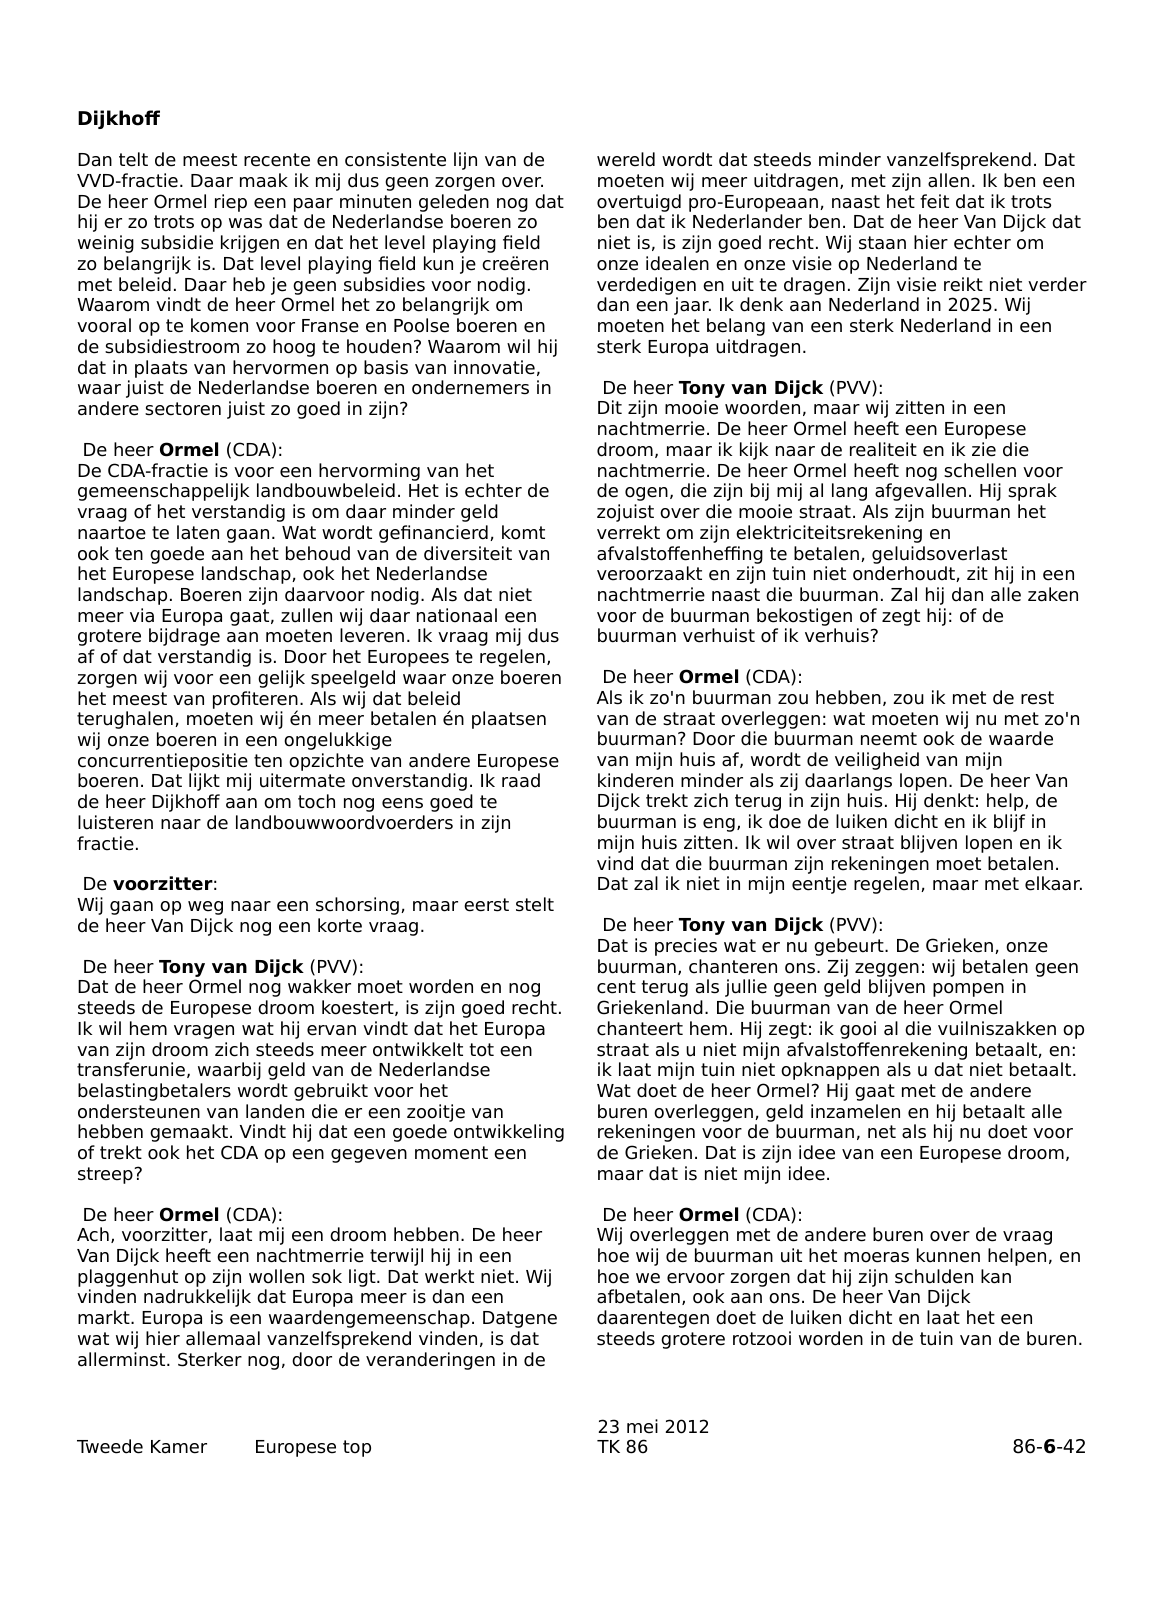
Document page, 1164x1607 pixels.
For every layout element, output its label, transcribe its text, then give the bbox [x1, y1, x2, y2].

text De heer Tony van Dijck (PVV): [596, 915, 1087, 936]
text Wij overleggen met de andere buren over de vraag hoe wij de buurman uit het moeras kunnen helpen, en hoe we ervoor zorgen dat hij zijn schulden kan afbetalen, ook aan ons. De heer Van Dijck daarentegen doet de luiken dicht en laat het een steeds grotere rotzooi worden in de tuin van de buren. [596, 1225, 1087, 1349]
text De heer Ormel (CDA): [77, 1204, 567, 1225]
text De voorzitter: [77, 874, 567, 895]
text De heer Ormel (CDA): [596, 1204, 1087, 1225]
text Als ik zo'n buurman zou hebben, zou ik met de rest van de straat overleggen: wat moeten wij nu met zo'n buurman? Door die buurman neemt ook de waarde van mijn huis af, wordt de veiligheid van mijn kinderen minder als zij daarlangs lopen. De heer Van Dijck trekt zich terug in zijn huis. Hij denkt: help, de buurman is eng, ik doe de luiken dicht en ik blijf in mijn huis zitten. Ik wil over straat blijven lopen en ik vind dat die buurman zijn rekeningen moet betalen. Dat zal ik niet in mijn eentje regelen, maar met elkaar. [596, 688, 1087, 895]
text Dat is precies wat er nu gebeurt. De Grieken, onze buurman, chanteren ons. Zij zeggen: wij betalen geen cent terug als jullie geen geld blijven pompen in Griekenland. Die buurman van de heer Ormel chanteert hem. Hij zegt: ik gooi al die vuilniszakken op straat als u niet mijn afvalstoffenrekening betaalt, en: ik laat mijn tuin niet opknappen als u dat niet betaalt. Wat doet de heer Ormel? Hij gaat met de andere buren overleggen, geld inzamelen en hij betaalt alle rekeningen voor de buurman, net als hij nu doet voor de Grieken. Dat is zijn idee van een Europese droom, maar dat is niet mijn idee. [596, 936, 1087, 1184]
text wereld wordt dat steeds minder vanzelfsprekend. Dat moeten wij meer uitdragen, met zijn allen. Ik ben een overtuigd pro-Europeaan, naast het feit dat ik trots ben dat ik Nederlander ben. Dat de heer Van Dijck dat niet is, is zijn goed recht. Wij staan hier echter om onze idealen en onze visie op Nederland te verdedigen en uit te dragen. Zijn visie reikt niet verder dan een jaar. Ik denk aan Nederland in 2025. Wij moeten het belang van een sterk Nederland in een sterk Europa uitdragen. [596, 150, 1087, 357]
text De CDA-fractie is voor een hervorming van het gemeenschappelijk landbouwbeleid. Het is echter de vraag of het verstandig is om daar minder geld naartoe te laten gaan. Wat wordt gefinancierd, komt ook ten goede aan het behoud van de diversiteit van het Europese landschap, ook het Nederlandse landschap. Boeren zijn daarvoor nodig. Als dat niet meer via Europa gaat, zullen wij daar nationaal een grotere bijdrage aan moeten leveren. Ik vraag mij dus af of dat verstandig is. Door het Europees te regelen, zorgen wij voor een gelijk speelgeld waar onze boeren het meest van profiteren. Als wij dat beleid terughalen, moeten wij én meer betalen én plaatsen wij onze boeren in een ongelukkige concurrentiepositie ten opzichte van andere Europese boeren. Dat lijkt mij uitermate onverstandig. Ik raad de heer Dijkhoff aan om toch nog eens goed te luisteren naar de landbouwwoordvoerders in zijn fractie. [77, 460, 567, 854]
text Wij gaan op weg naar een schorsing, maar eerst stelt de heer Van Dijck nog een korte vraag. [77, 895, 567, 936]
text Dan telt de meest recente en consistente lijn van de VVD-fractie. Daar maak ik mij dus geen zorgen over. De heer Ormel riep een paar minuten geleden nog dat hij er zo trots op was dat de Nederlandse boeren zo weinig subsidie krijgen en dat het level playing field zo belangrijk is. Dat level playing field kun je creëren met beleid. Daar heb je geen subsidies voor nodig. Waarom vindt de heer Ormel het zo belangrijk om vooral op te komen voor Franse en Poolse boeren en de subsidiestroom zo hoog te houden? Waarom wil hij dat in plaats van hervormen op basis van innovatie, waar juist de Nederlandse boeren en ondernemers in andere sectoren juist zo goed in zijn? [77, 150, 567, 420]
text Ach, voorzitter, laat mij een droom hebben. De heer Van Dijck heeft een nachtmerrie terwijl hij in een plaggenhut op zijn wollen sok ligt. Dat werkt niet. Wij vinden nadrukkelijk dat Europa meer is dan een markt. Europa is een waardengemeenschap. Datgene wat wij hier allemaal vanzelfsprekend vinden, is dat allerminst. Sterker nog, door de veranderingen in de [77, 1225, 567, 1370]
text De heer Ormel (CDA): [596, 667, 1087, 688]
text De heer Ormel (CDA): [77, 440, 567, 460]
text Dat de heer Ormel nog wakker moet worden en nog steeds de Europese droom koestert, is zijn goed recht. Ik wil hem vragen wat hij ervan vindt dat het Europa van zijn droom zich steeds meer ontwikkelt tot een transferunie, waarbij geld van de Nederlandse belastingbetalers wordt gebruikt voor het ondersteunen van landen die er een zooitje van hebben gemaakt. Vindt hij dat een goede ontwikkeling of trekt ook het CDA op een gegeven moment een streep? [77, 977, 567, 1184]
text Dit zijn mooie woorden, maar wij zitten in een nachtmerrie. De heer Ormel heeft een Europese droom, maar ik kijk naar de realiteit en ik zie die nachtmerrie. De heer Ormel heeft nog schellen voor de ogen, die zijn bij mij al lang afgevallen. Hij sprak zojuist over die mooie straat. Als zijn buurman het verrekt om zijn elektriciteitsrekening en afvalstoffenheffing te betalen, geluidsoverlast veroorzaakt en zijn tuin niet onderhoudt, zit hij in een nachtmerrie naast die buurman. Zal hij dan alle zaken voor de buurman bekostigen of zegt hij: of de buurman verhuist of ik verhuis? [596, 398, 1087, 647]
text De heer Tony van Dijck (PVV): [77, 956, 567, 977]
text De heer Tony van Dijck (PVV): [596, 377, 1087, 398]
